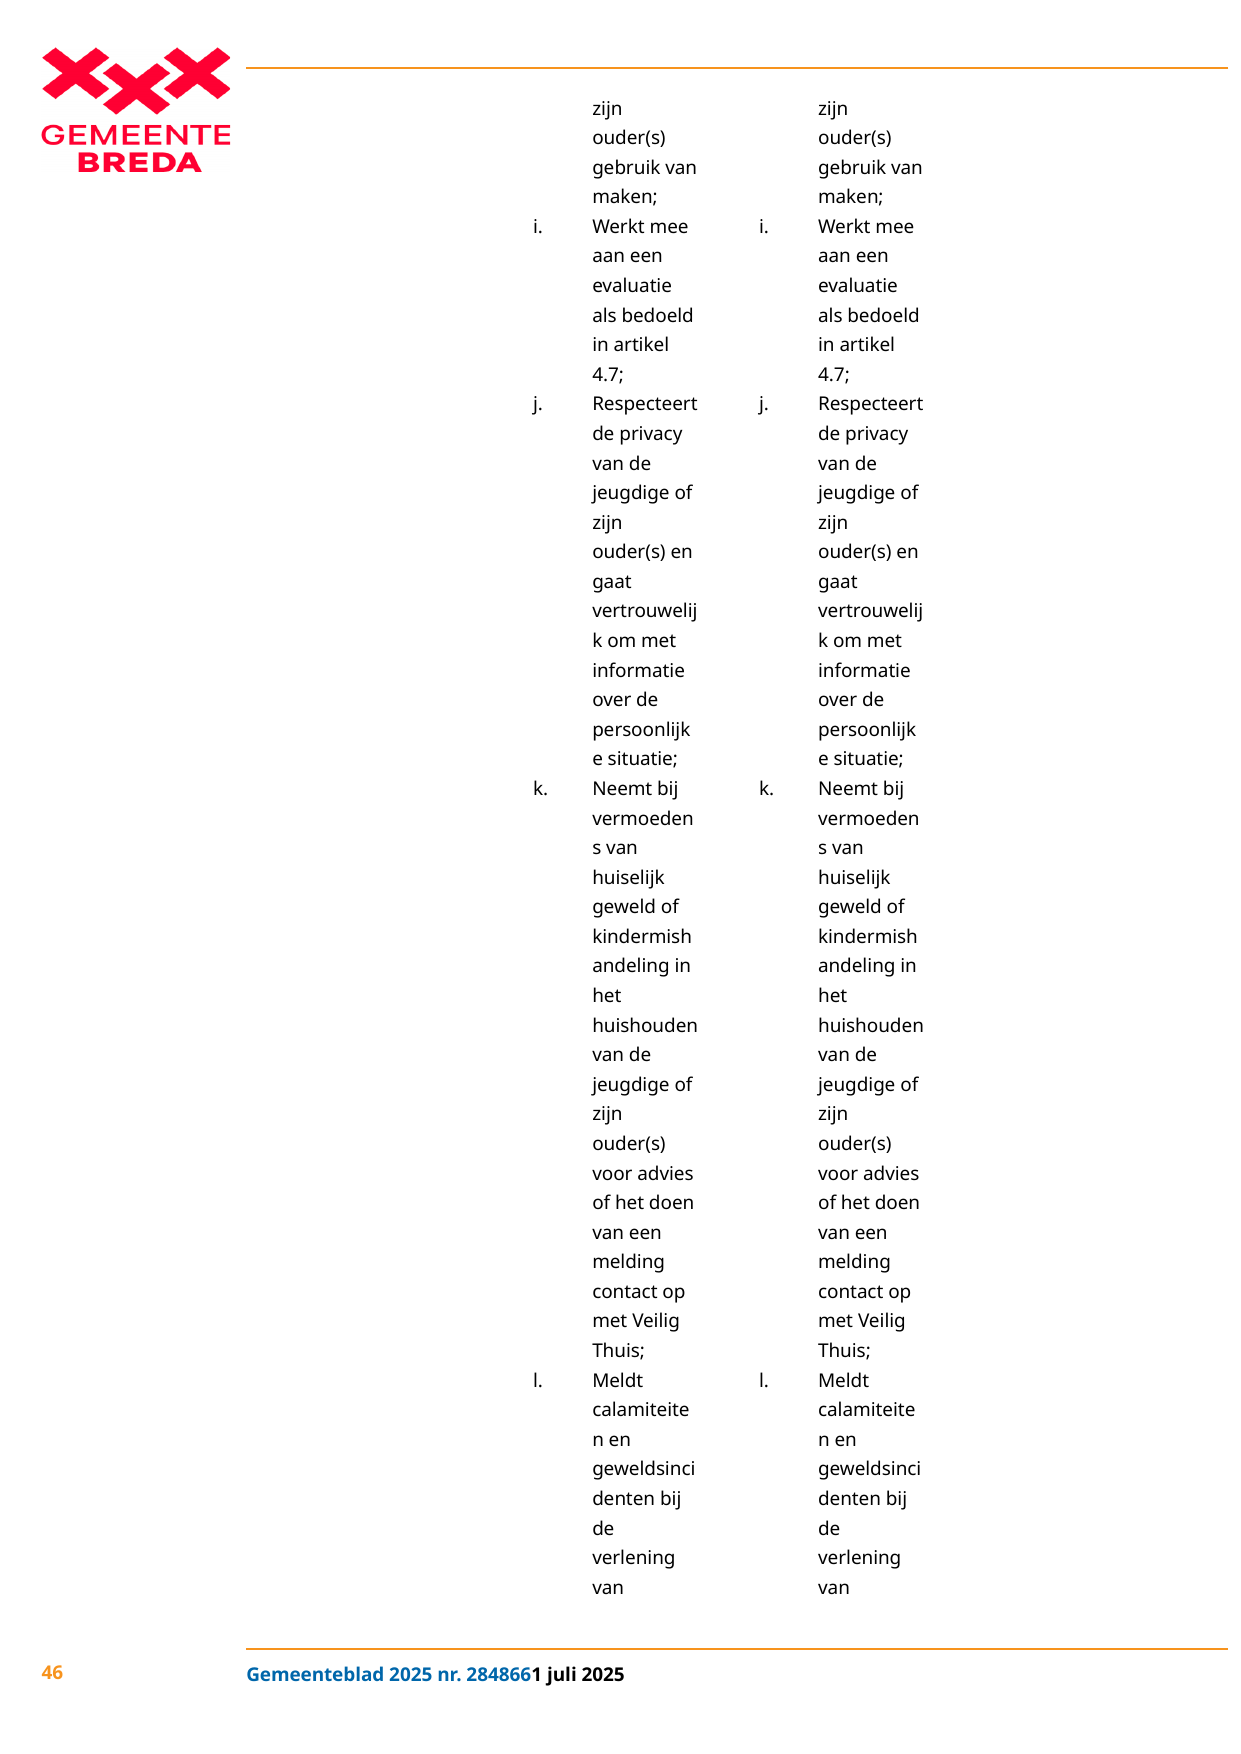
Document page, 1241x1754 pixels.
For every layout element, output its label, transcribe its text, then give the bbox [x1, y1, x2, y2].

picture [41, 47, 231, 172]
table_cell [248, 95, 474, 1600]
table_cell zijn ouder(s) gebruik van maken; Werkt mee aan een evaluatie als bedoeld in artikel 4.7; Respecteert de privacy van de jeugdige of zijn ouder(s) en gaat vertrouwelijk om met informatie over de persoonlijke situatie; Neemt bij vermoedens van huiselijk geweld of kindermishandeling in het huishouden van de jeugdige of zijn ouder(s) voor advies of het doen van een melding contact op met Veilig Thuis; Meldt calamiteiten en geweldsincidenten bij de verlening van [700, 95, 926, 1600]
table_cell zijn ouder(s) gebruik van maken; Werkt mee aan een evaluatie als bedoeld in artikel 4.7; Respecteert de privacy van de jeugdige of zijn ouder(s) en gaat vertrouwelijk om met informatie over de persoonlijke situatie; Neemt bij vermoedens van huiselijk geweld of kindermishandeling in het huishouden van de jeugdige of zijn ouder(s) voor advies of het doen van een melding contact op met Veilig Thuis; Meldt calamiteiten en geweldsincidenten bij de verlening van [474, 95, 700, 1600]
